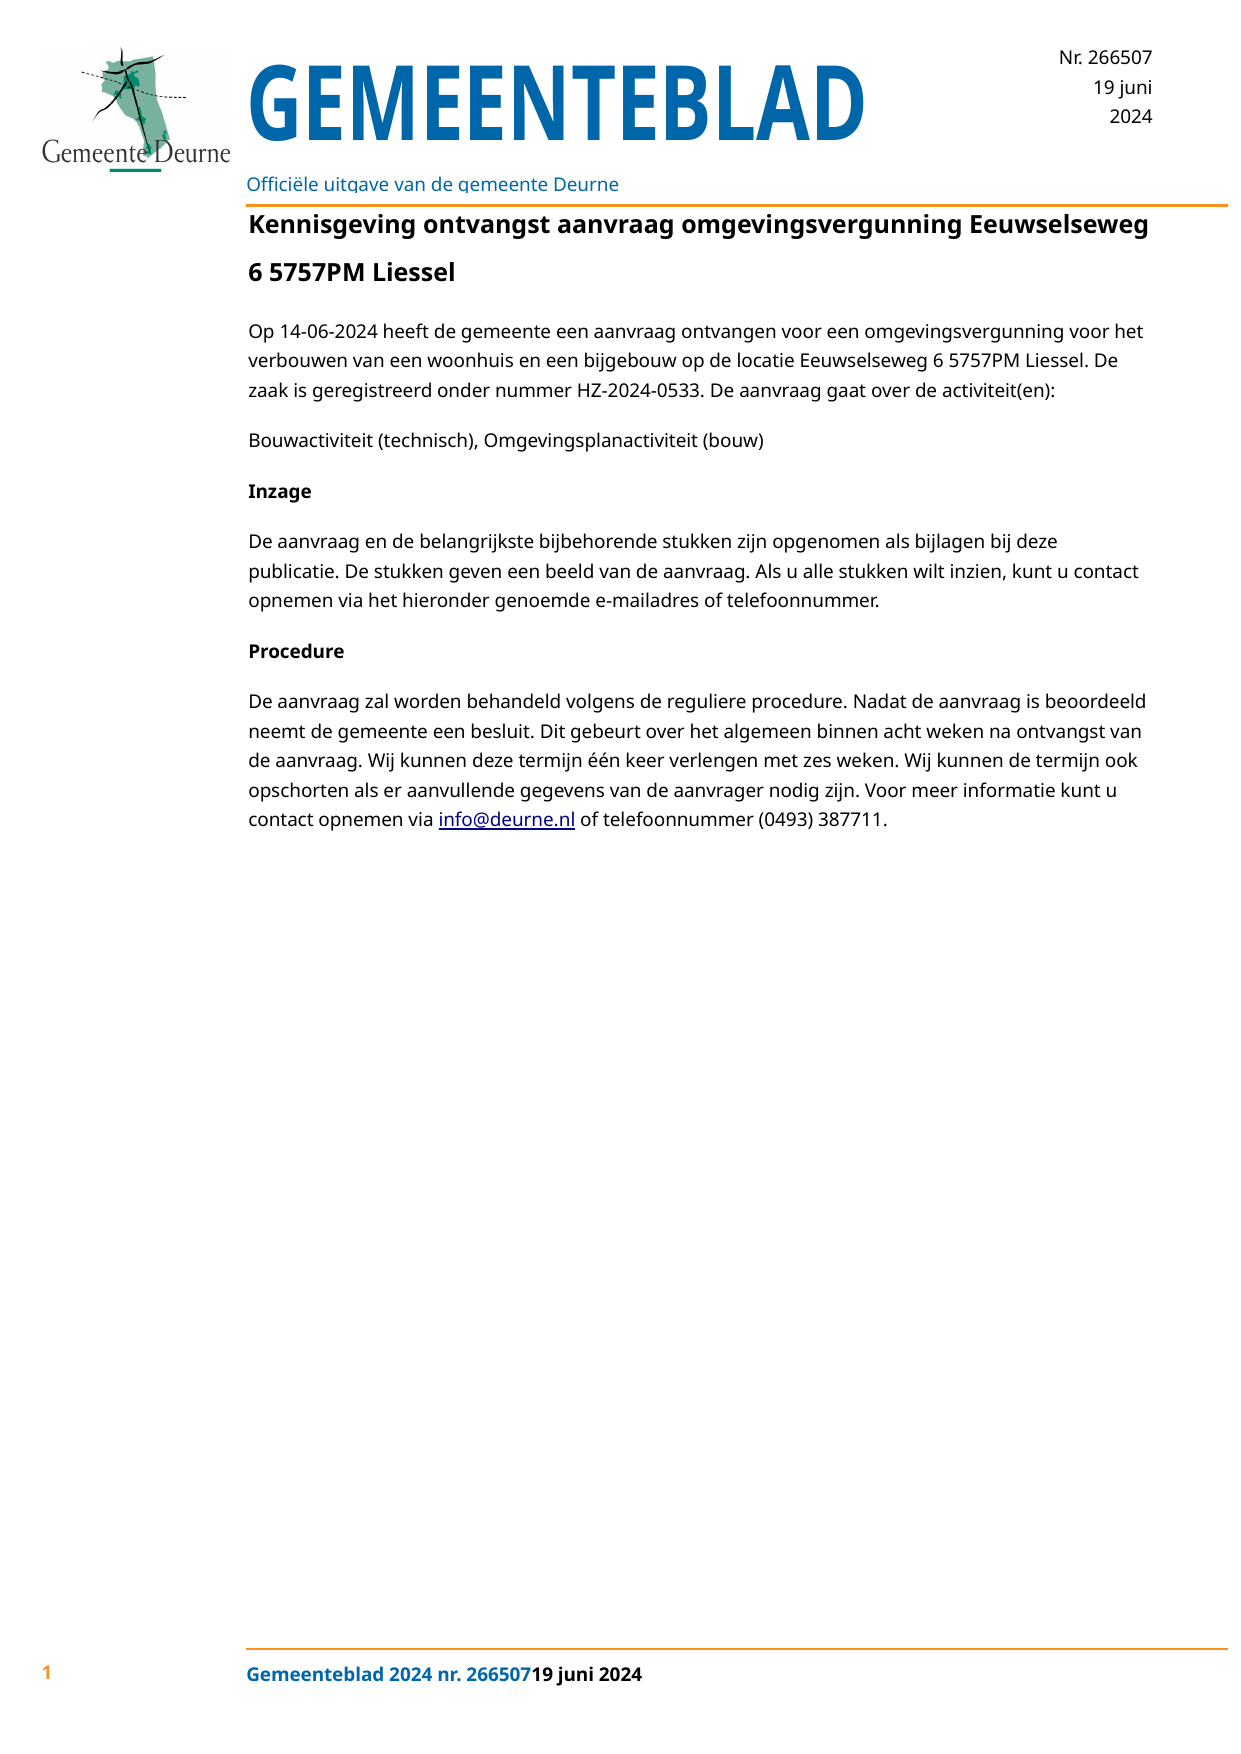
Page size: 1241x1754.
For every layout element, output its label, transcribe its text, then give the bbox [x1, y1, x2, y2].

text De aanvraag zal worden behandeld volgens de reguliere procedure. Nadat de aanvraag is beoordeeld neemt de gemeente een besluit. Dit gebeurt over het algemeen binnen acht weken na ontvangst van de aanvraag. Wij kunnen deze termijn één keer verlengen met zes weken. Wij kunnen de termijn ook opschorten als er aanvullende gegevens van de aanvrager nodig zijn. Voor meer informatie kunt u contact opnemen via info@deurne.nl of telefoonnummer (0493) 387711. [248, 688, 1152, 832]
text De aanvraag en de belangrijkste bijbehorende stukken zijn opgenomen als bijlagen bij deze publicatie. De stukken geven een beeld van de aanvraag. Als u alle stukken wilt inzien, kunt u contact opnemen via het hieronder genoemde e-mailadres of telefoonnummer. [248, 528, 1152, 613]
text Bouwactiviteit (technisch), Omgevingsplanactiviteit (bouw) [248, 427, 1152, 453]
text Kennisgeving ontvangst aanvraag omgevingsvergunning Eeuwselseweg 6 5757PM Liessel [248, 207, 1152, 288]
text Op 14-06-2024 heeft de gemeente een aanvraag ontvangen voor een omgevingsvergunning voor het verbouwen van een woonhuis en een bijgebouw op de locatie Eeuwselseweg 6 5757PM Liessel. De zaak is geregistreerd onder nummer HZ-2024-0533. De aanvraag gaat over de activiteit(en): [248, 318, 1152, 403]
picture [41, 47, 231, 172]
text Procedure [248, 638, 1152, 664]
text Inzage [248, 478, 1152, 504]
